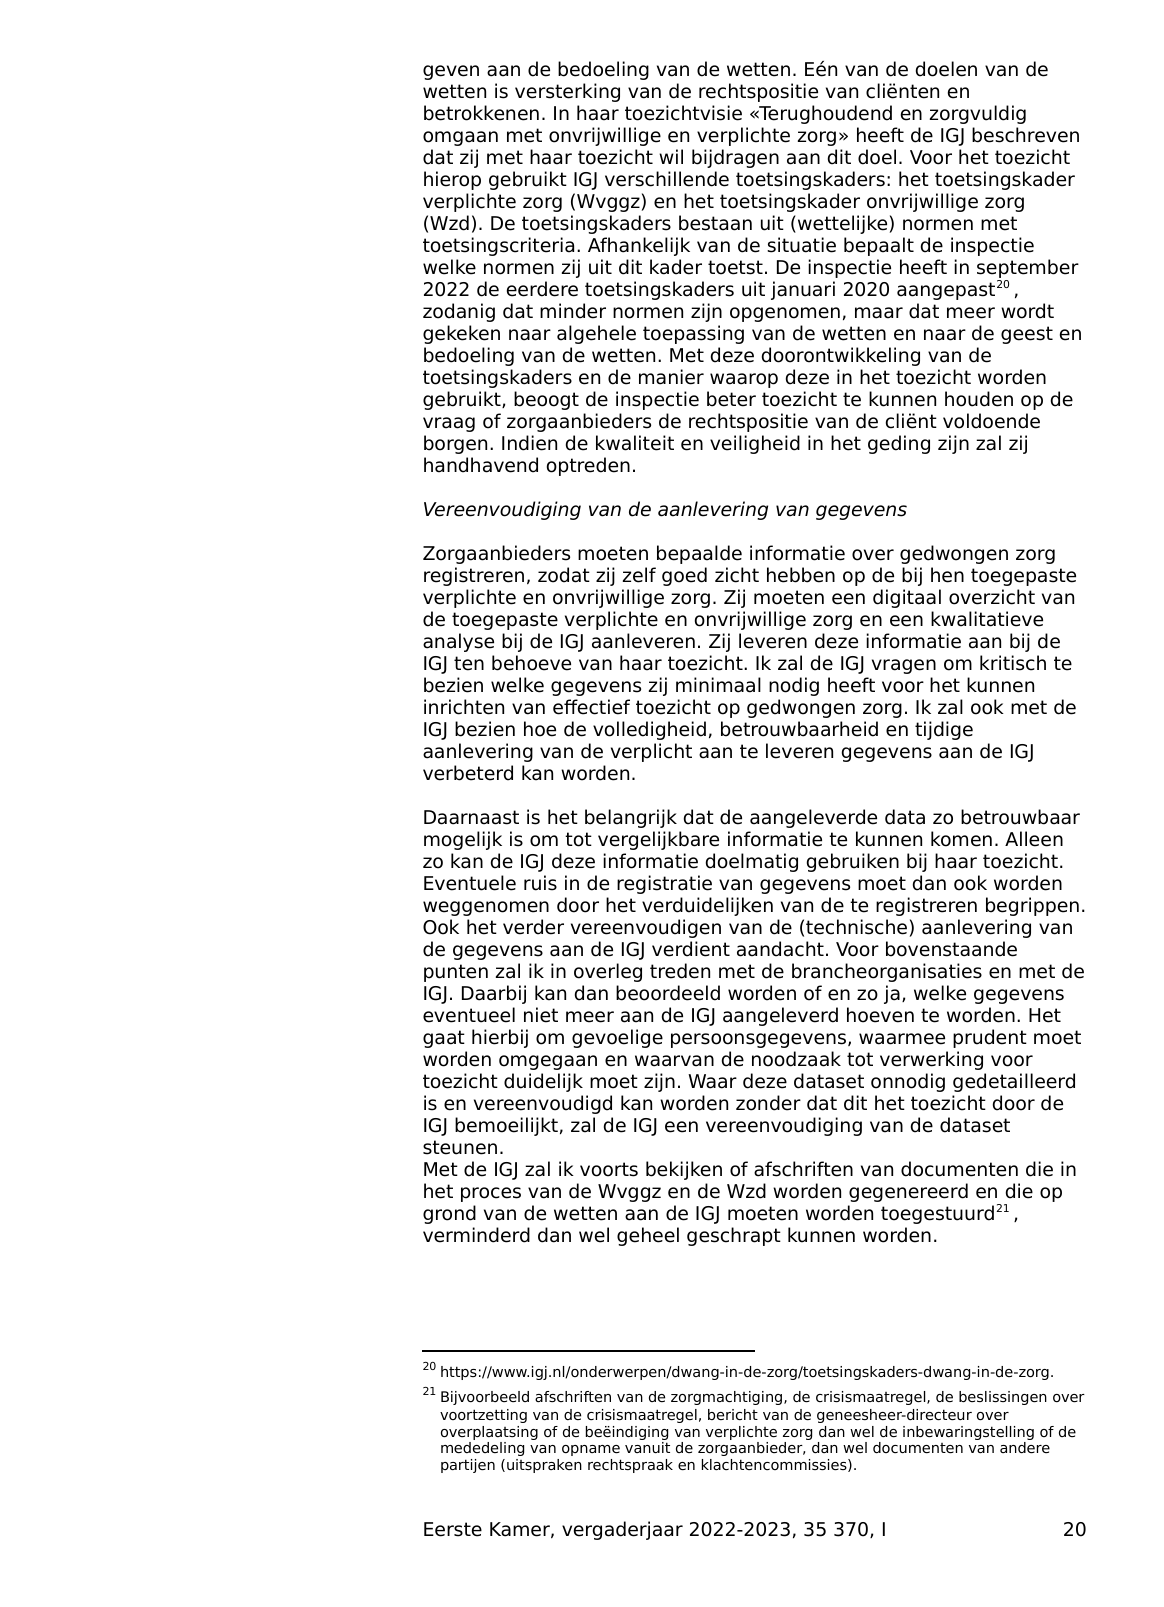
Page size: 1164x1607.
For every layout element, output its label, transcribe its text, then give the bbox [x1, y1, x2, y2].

text Met de IGJ zal ik voorts bekijken of afschriften van documenten die in het proces van de Wvggz en de Wzd worden gegenereerd en die op grond van de wetten aan de IGJ moeten worden toegestuurd, verminderd dan wel geheel geschrapt kunnen worden. [422, 1159, 1087, 1247]
text Zorgaanbieders moeten bepaalde informatie over gedwongen zorg registreren, zodat zij zelf goed zicht hebben op de bij hen toegepaste verplichte en onvrijwillige zorg. Zij moeten een digitaal overzicht van de toegepaste verplichte en onvrijwillige zorg en een kwalitatieve analyse bij de IGJ aanleveren. Zij leveren deze informatie aan bij de IGJ ten behoeve van haar toezicht. Ik zal de IGJ vragen om kritisch te bezien welke gegevens zij minimaal nodig heeft voor het kunnen inrichten van effectief toezicht op gedwongen zorg. Ik zal ook met de IGJ bezien hoe de volledigheid, betrouwbaarheid en tijdige aanlevering van de verplicht aan te leveren gegevens aan de IGJ verbeterd kan worden. [422, 543, 1087, 785]
subtitle Vereenvoudiging van de aanlevering van gegevens [422, 499, 1087, 521]
text https://www.igj.nl/onderwerpen/dwang-in-de-zorg/toetsingskaders-dwang-in-de-zorg. [422, 1360, 1087, 1382]
text punten zal ik in overleg treden met de brancheorganisaties en met de IGJ. Daarbij kan dan beoordeeld worden of en zo ja, welke gegevens eventueel niet meer aan de IGJ aangeleverd hoeven te worden. Het gaat hierbij om gevoelige persoonsgegevens, waarmee prudent moet worden omgegaan en waarvan de noodzaak tot verwerking voor toezicht duidelijk moet zijn. Waar deze dataset onnodig gedetailleerd is en vereenvoudigd kan worden zonder dat dit het toezicht door de IGJ bemoeilijkt, zal de IGJ een vereenvoudiging van de dataset steunen. [422, 961, 1087, 1159]
text Daarnaast is het belangrijk dat de aangeleverde data zo betrouwbaar mogelijk is om tot vergelijkbare informatie te kunnen komen. Alleen zo kan de IGJ deze informatie doelmatig gebruiken bij haar toezicht. Eventuele ruis in de registratie van gegevens moet dan ook worden weggenomen door het verduidelijken van de te registreren begrippen. Ook het verder vereenvoudigen van de (technische) aanlevering van de gegevens aan de IGJ verdient aandacht. Voor bovenstaande [422, 807, 1087, 961]
text geven aan de bedoeling van de wetten. Eén van de doelen van de wetten is versterking van de rechtspositie van cliënten en betrokkenen. In haar toezichtvisie «Terughoudend en zorgvuldig omgaan met onvrijwillige en verplichte zorg» heeft de IGJ beschreven dat zij met haar toezicht wil bijdragen aan dit doel. Voor het toezicht hierop gebruikt IGJ verschillende toetsingskaders: het toetsingskader verplichte zorg (Wvggz) en het toetsingskader onvrijwillige zorg (Wzd). De toetsingskaders bestaan uit (wettelijke) normen met toetsingscriteria. Afhankelijk van de situatie bepaalt de inspectie welke normen zij uit dit kader toetst. De inspectie heeft in september 2022 de eerdere toetsingskaders uit januari 2020 aangepast, zodanig dat minder normen zijn opgenomen, maar dat meer wordt gekeken naar algehele toepassing van de wetten en naar de geest en bedoeling van de wetten. Met deze doorontwikkeling van de toetsingskaders en de manier waarop deze in het toezicht worden gebruikt, beoogt de inspectie beter toezicht te kunnen houden op de vraag of zorgaanbieders de rechtspositie van de cliënt voldoende borgen. Indien de kwaliteit en veiligheid in het geding zijn zal zij handhavend optreden. [422, 59, 1087, 477]
text Bijvoorbeeld afschriften van de zorgmachtiging, de crisismaatregel, de beslissingen over voortzetting van de crisismaatregel, bericht van de geneesheer-directeur over overplaatsing of de beëindiging van verplichte zorg dan wel de inbewaringstelling of de mededeling van opname vanuit de zorgaanbieder, dan wel documenten van andere partijen (uitspraken rechtspraak en klachtencommissies). [422, 1385, 1087, 1474]
